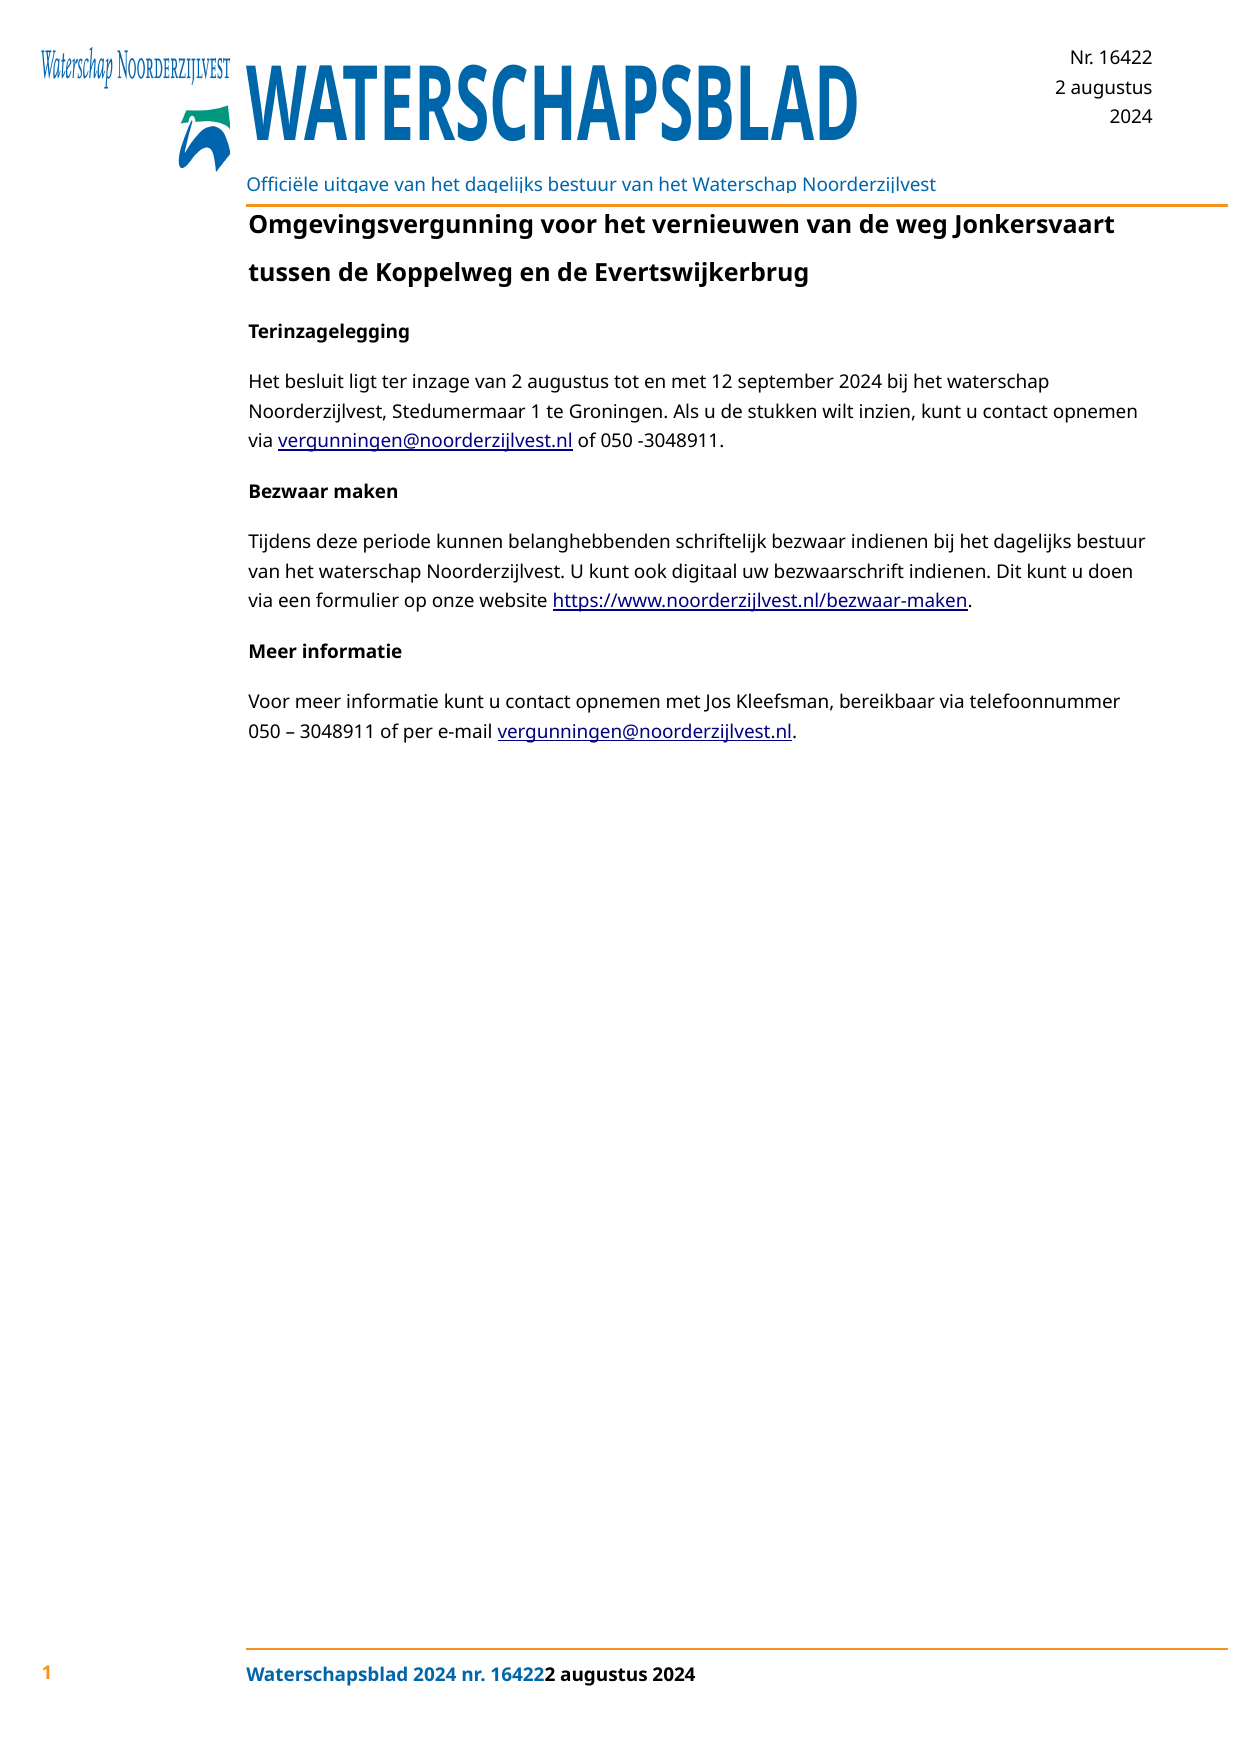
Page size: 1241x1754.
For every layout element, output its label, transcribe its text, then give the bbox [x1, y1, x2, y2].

text Terinzagelegging [248, 318, 1152, 344]
text Voor meer informatie kunt u contact opnemen met Jos Kleefsman, bereikbaar via telefoonnummer 050 – 3048911 of per e-mail vergunningen@noorderzijlvest.nl. [248, 688, 1152, 744]
text Tijdens deze periode kunnen belanghebbenden schriftelijk bezwaar indienen bij het dagelijks bestuur van het waterschap Noorderzijlvest. U kunt ook digitaal uw bezwaarschrift indienen. Dit kunt u doen via een formulier op onze website https://www.noorderzijlvest.nl/bezwaar-maken. [248, 528, 1152, 613]
picture [41, 47, 231, 172]
text Het besluit ligt ter inzage van 2 augustus tot en met 12 september 2024 bij het waterschap Noorderzijlvest, Stedumermaar 1 te Groningen. Als u de stukken wilt inzien, kunt u contact opnemen via vergunningen@noorderzijlvest.nl of 050 -3048911. [248, 368, 1152, 453]
text Meer informatie [248, 638, 1152, 664]
text Omgevingsvergunning voor het vernieuwen van de weg Jonkersvaart tussen de Koppelweg en de Evertswijkerbrug [248, 207, 1152, 288]
text Bezwaar maken [248, 478, 1152, 504]
